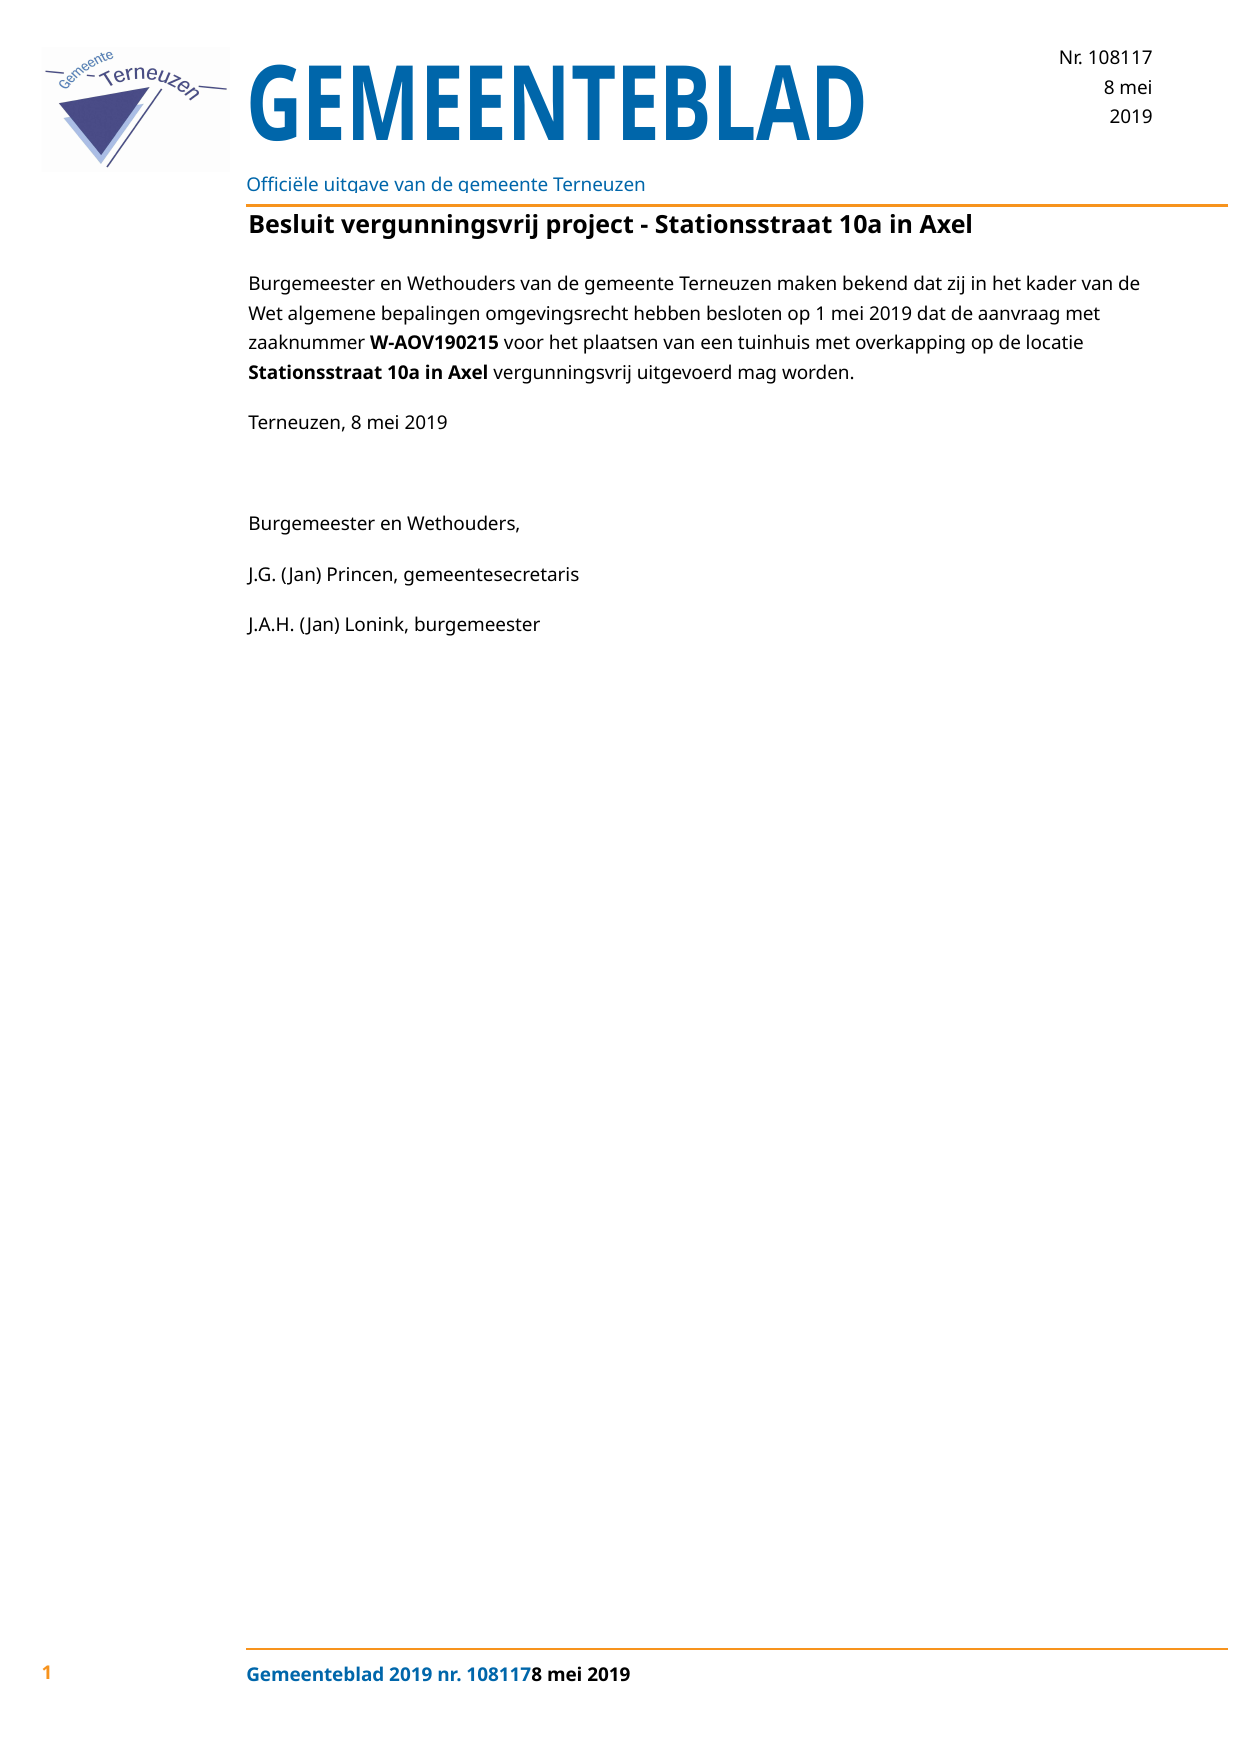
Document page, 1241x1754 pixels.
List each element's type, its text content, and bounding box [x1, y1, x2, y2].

text Besluit vergunningsvrij project - Stationsstraat 10a in Axel [248, 207, 1152, 241]
text J.A.H. (Jan) Lonink, burgemeester [248, 611, 1152, 637]
text J.G. (Jan) Princen, gemeentesecretaris [248, 561, 1152, 586]
picture [41, 47, 231, 172]
text Burgemeester en Wethouders van de gemeente Terneuzen maken bekend dat zij in het kader van de Wet algemene bepalingen omgevingsrecht hebben besloten op 1 mei 2019 dat de aanvraag met zaaknummer W-AOV190215 voor het plaatsen van een tuinhuis met overkapping op de locatie Stationsstraat 10a in Axel vergunningsvrij uitgevoerd mag worden. [248, 270, 1152, 385]
text Burgemeester en Wethouders, [248, 510, 1152, 536]
text Terneuzen, 8 mei 2019 [248, 409, 1152, 435]
